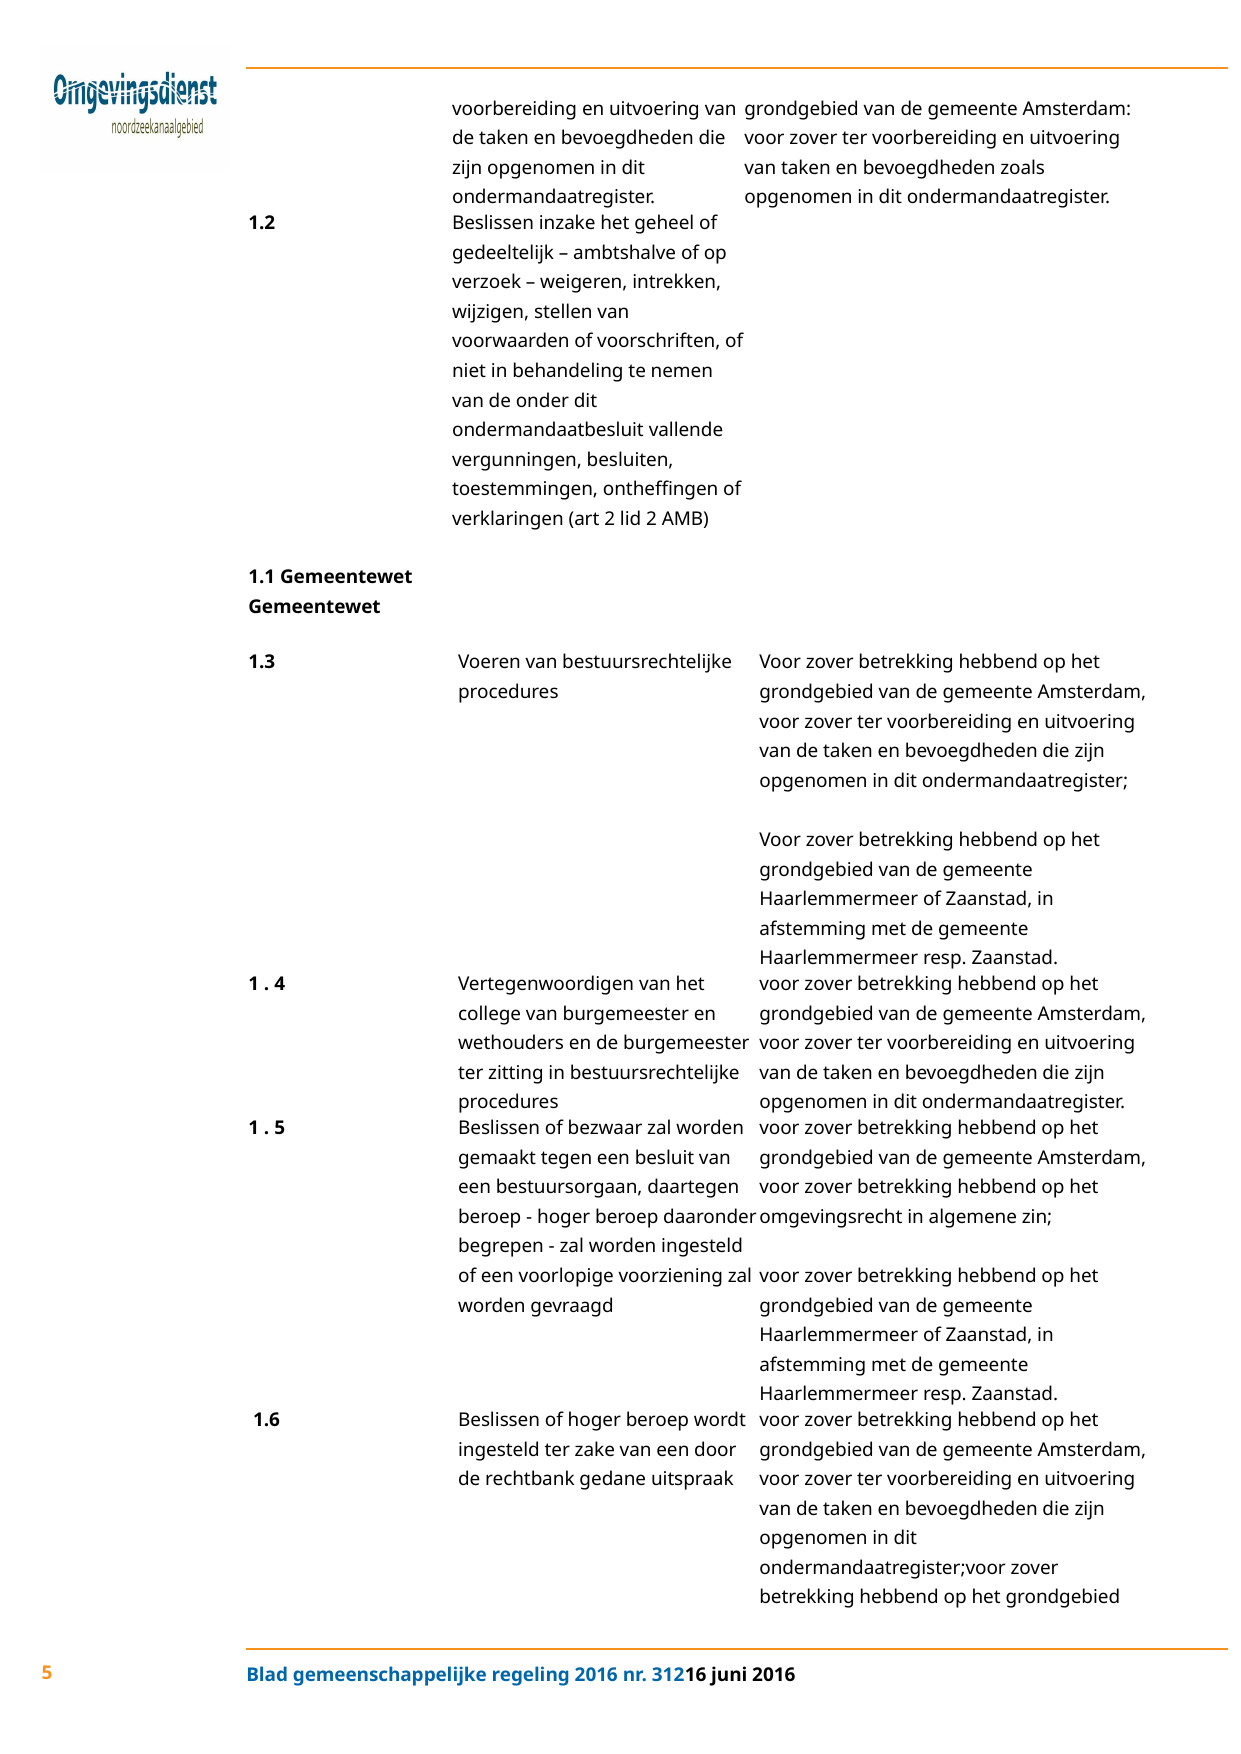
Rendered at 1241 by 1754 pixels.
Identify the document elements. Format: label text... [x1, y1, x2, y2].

table_cell 1.6 [248, 1406, 458, 1609]
table_cell voor zover betrekking hebbend op het grondgebied van de gemeente Amsterdam, voor zover betrekking hebbend op het omgevingsrecht in algemene zin; voor zover betrekking hebbend op het grondgebied van de gemeente Haarlemmermeer of Zaanstad, in afstemming met de gemeente Haarlemmermeer resp. Zaanstad. [759, 1114, 1152, 1406]
text 1.1 Gemeentewet [248, 564, 1152, 589]
table_cell Vertegenwoordigen van het college van burgemeester en wethouders en de burgemeester ter zitting in bestuursrechtelijke procedures [458, 970, 759, 1114]
table_cell 1 . 4 [248, 970, 458, 1114]
table_cell Beslissen of bezwaar zal worden gemaakt tegen een besluit van een bestuursorgaan, daartegen beroep - hoger beroep daaronder begrepen - zal worden ingesteld of een voorlopige voorziening zal worden gevraagd [458, 1114, 759, 1406]
table_cell voor zover betrekking hebbend op het grondgebied van de gemeente Amsterdam, voor zover ter voorbereiding en uitvoering van de taken en bevoegdheden die zijn opgenomen in dit ondermandaatregister;voor zover betrekking hebbend op het grondgebied [759, 1406, 1152, 1609]
table_cell 1.2 [248, 209, 452, 531]
table_cell voor zover betrekking hebbend op het grondgebied van de gemeente Amsterdam, voor zover ter voorbereiding en uitvoering van de taken en bevoegdheden die zijn opgenomen in dit ondermandaatregister. [759, 970, 1152, 1114]
table_cell 1.3 [248, 649, 458, 970]
table_header Gemeentewet [248, 593, 1152, 649]
table_cell Voeren van bestuursrechtelijke procedures [458, 649, 759, 970]
table_cell grondgebied van de gemeente Amsterdam: voor zover ter voorbereiding en uitvoering van taken en bevoegdheden zoals opgenomen in dit ondermandaatregister. [744, 95, 1152, 209]
table_cell Voor zover betrekking hebbend op het grondgebied van de gemeente Amsterdam, voor zover ter voorbereiding en uitvoering van de taken en bevoegdheden die zijn opgenomen in dit ondermandaatregister; Voor zover betrekking hebbend op het grondgebied van de gemeente Haarlemmermeer of Zaanstad, in afstemming met de gemeente Haarlemmermeer resp. Zaanstad. [759, 649, 1152, 970]
table_cell [248, 95, 452, 209]
table_cell [744, 209, 1152, 531]
table_cell Beslissen of hoger beroep wordt ingesteld ter zake van een door de rechtbank gedane uitspraak [458, 1406, 759, 1609]
table_cell voorbereiding en uitvoering van de taken en bevoegdheden die zijn opgenomen in dit ondermandaatregister. [452, 95, 744, 209]
picture [41, 47, 231, 172]
table_cell 1 . 5 [248, 1114, 458, 1406]
table_cell Beslissen inzake het geheel of gedeeltelijk – ambtshalve of op verzoek – weigeren, intrekken, wijzigen, stellen van voorwaarden of voorschriften, of niet in behandeling te nemen van de onder dit ondermandaatbesluit vallende vergunningen, besluiten, toestemmingen, ontheffingen of verklaringen (art 2 lid 2 AMB) [452, 209, 744, 531]
